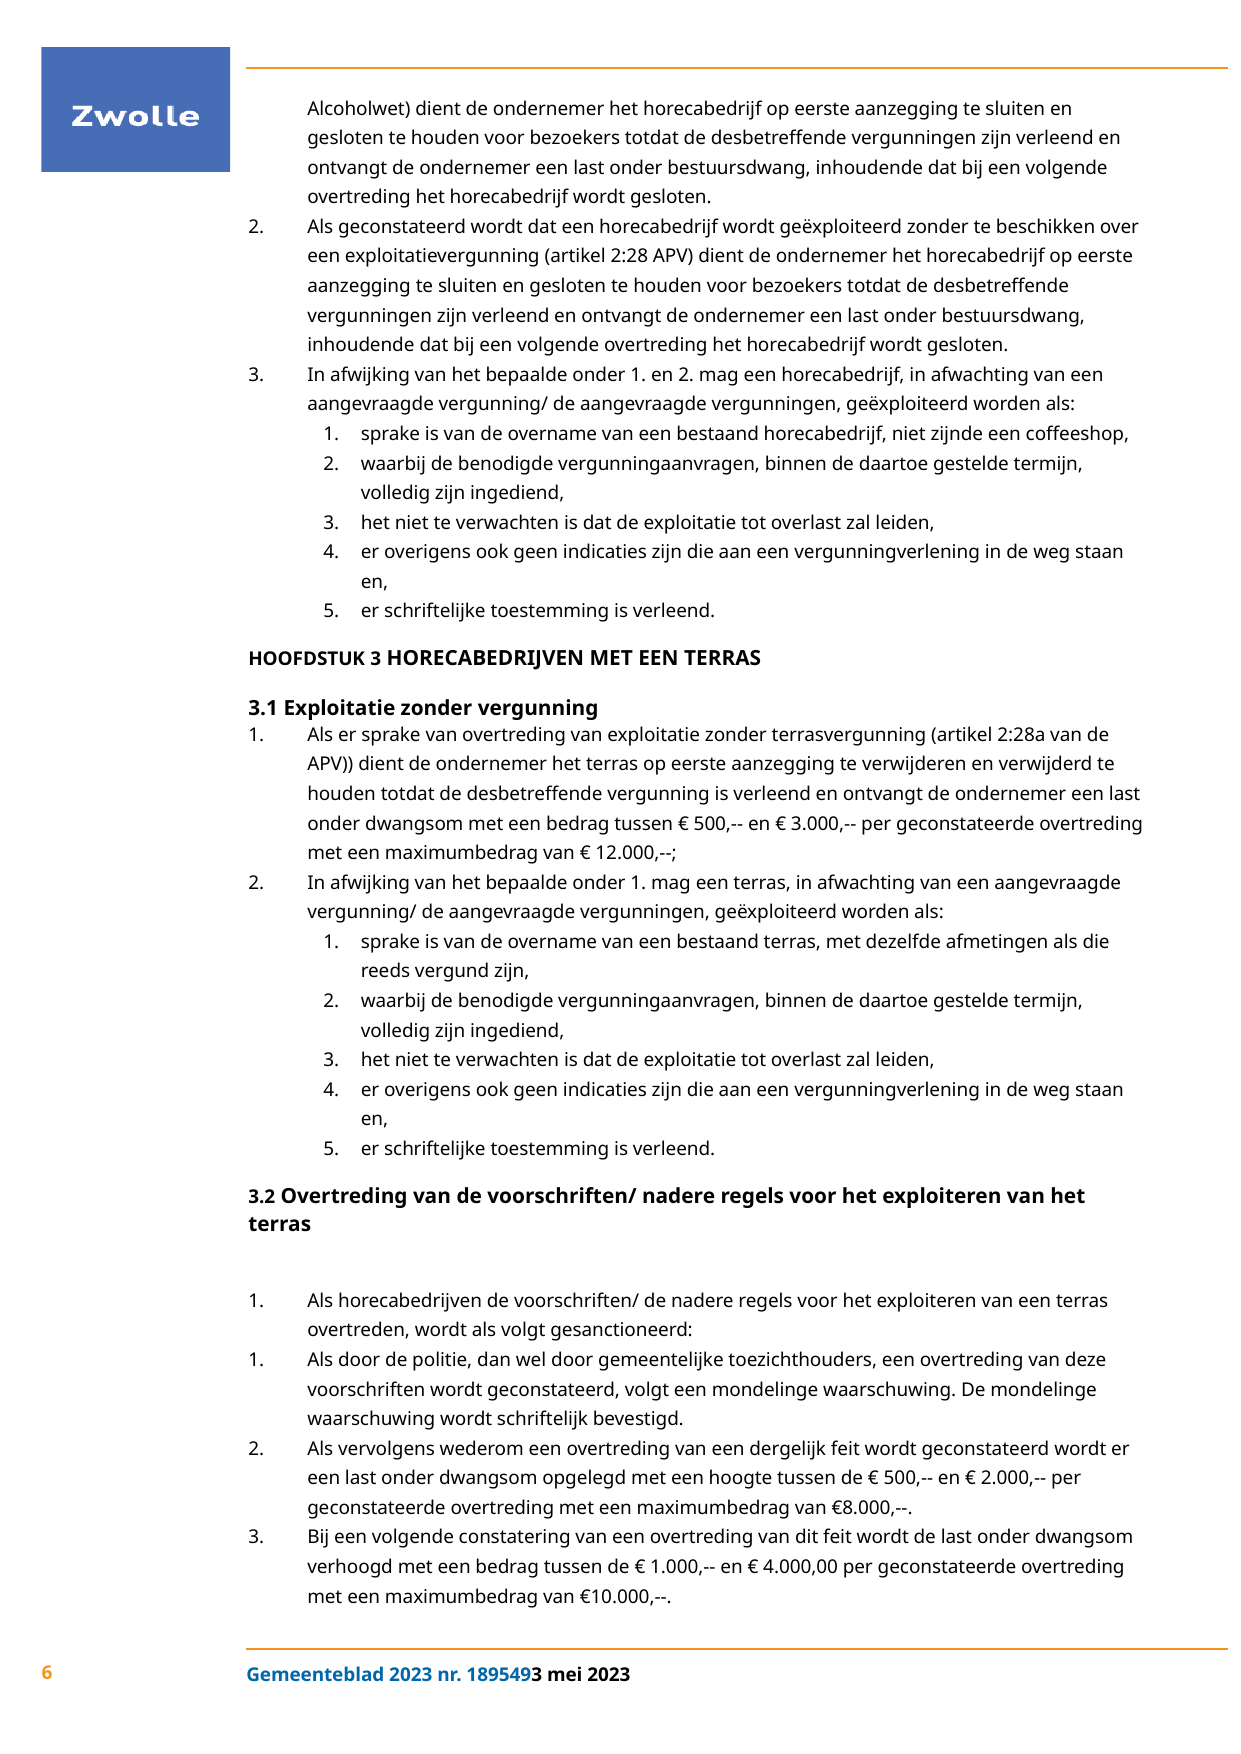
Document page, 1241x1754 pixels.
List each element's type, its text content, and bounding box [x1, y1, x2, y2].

list het niet te verwachten is dat de exploitatie tot overlast zal leiden, [323, 509, 1152, 535]
list Alcoholwet) dient de ondernemer het horecabedrijf op eerste aanzegging te sluiten en gesloten te houden voor bezoekers totdat de desbetreffende vergunningen zijn verleend en ontvangt de ondernemer een last onder bestuursdwang, inhoudende dat bij een volgende overtreding het horecabedrijf wordt gesloten. [248, 95, 1152, 209]
text 3.1 Exploitatie zonder vergunning [248, 693, 1152, 721]
text 3.2 Overtreding van de voorschriften/ nadere regels voor het exploiteren van het terras [248, 1181, 1152, 1238]
picture [41, 47, 231, 172]
list Als er sprake van overtreding van exploitatie zonder terrasvergunning (artikel 2:28a van de APV)) dient de ondernemer het terras op eerste aanzegging te verwijderen en verwijderd te houden totdat de desbetreffende vergunning is verleend en ontvangt de ondernemer een last onder dwangsom met een bedrag tussen € 500,-- en € 3.000,-- per geconstateerde overtreding met een maximumbedrag van € 12.000,--; [248, 721, 1152, 865]
list In afwijking van het bepaalde onder 1. en 2. mag een horecabedrijf, in afwachting van een aangevraagde vergunning/ de aangevraagde vergunningen, geëxploiteerd worden als: [248, 361, 1152, 416]
list waarbij de benodigde vergunningaanvragen, binnen de daartoe gestelde termijn, volledig zijn ingediend, [323, 450, 1152, 505]
list er schriftelijke toestemming is verleend. [323, 1135, 1152, 1161]
list waarbij de benodigde vergunningaanvragen, binnen de daartoe gestelde termijn, volledig zijn ingediend, [323, 987, 1152, 1043]
list Als geconstateerd wordt dat een horecabedrijf wordt geëxploiteerd zonder te beschikken over een exploitatievergunning (artikel 2:28 APV) dient de ondernemer het horecabedrijf op eerste aanzegging te sluiten en gesloten te houden voor bezoekers totdat de desbetreffende vergunningen zijn verleend en ontvangt de ondernemer een last onder bestuursdwang, inhoudende dat bij een volgende overtreding het horecabedrijf wordt gesloten. [248, 213, 1152, 357]
list Als door de politie, dan wel door gemeentelijke toezichthouders, een overtreding van deze voorschriften wordt geconstateerd, volgt een mondelinge waarschuwing. De mondelinge waarschuwing wordt schriftelijk bevestigd. [248, 1346, 1152, 1431]
list er schriftelijke toestemming is verleend. [323, 598, 1152, 623]
list In afwijking van het bepaalde onder 1. mag een terras, in afwachting van een aangevraagde vergunning/ de aangevraagde vergunningen, geëxploiteerd worden als: [248, 869, 1152, 924]
list Als vervolgens wederom een overtreding van een dergelijk feit wordt geconstateerd wordt er een last onder dwangsom opgelegd met een hoogte tussen de € 500,-- en € 2.000,-- per geconstateerde overtreding met een maximumbedrag van €8.000,--. [248, 1435, 1152, 1520]
list het niet te verwachten is dat de exploitatie tot overlast zal leiden, [323, 1046, 1152, 1072]
list Als horecabedrijven de voorschriften/ de nadere regels voor het exploiteren van een terras overtreden, wordt als volgt gesanctioneerd: [248, 1287, 1152, 1342]
list Bij een volgende constatering van een overtreding van dit feit wordt de last onder dwangsom verhoogd met een bedrag tussen de € 1.000,-- en € 4.000,00 per geconstateerde overtreding met een maximumbedrag van €10.000,--. [248, 1524, 1152, 1608]
list er overigens ook geen indicaties zijn die aan een vergunningverlening in de weg staan en, [323, 1076, 1152, 1131]
list er overigens ook geen indicaties zijn die aan een vergunningverlening in de weg staan en, [323, 538, 1152, 594]
text HOOFDSTUK 3 HORECABEDRIJVEN MET EEN TERRAS [248, 643, 1152, 672]
list sprake is van de overname van een bestaand horecabedrijf, niet zijnde een coffeeshop, [323, 420, 1152, 446]
list sprake is van de overname van een bestaand terras, met dezelfde afmetingen als die reeds vergund zijn, [323, 928, 1152, 983]
